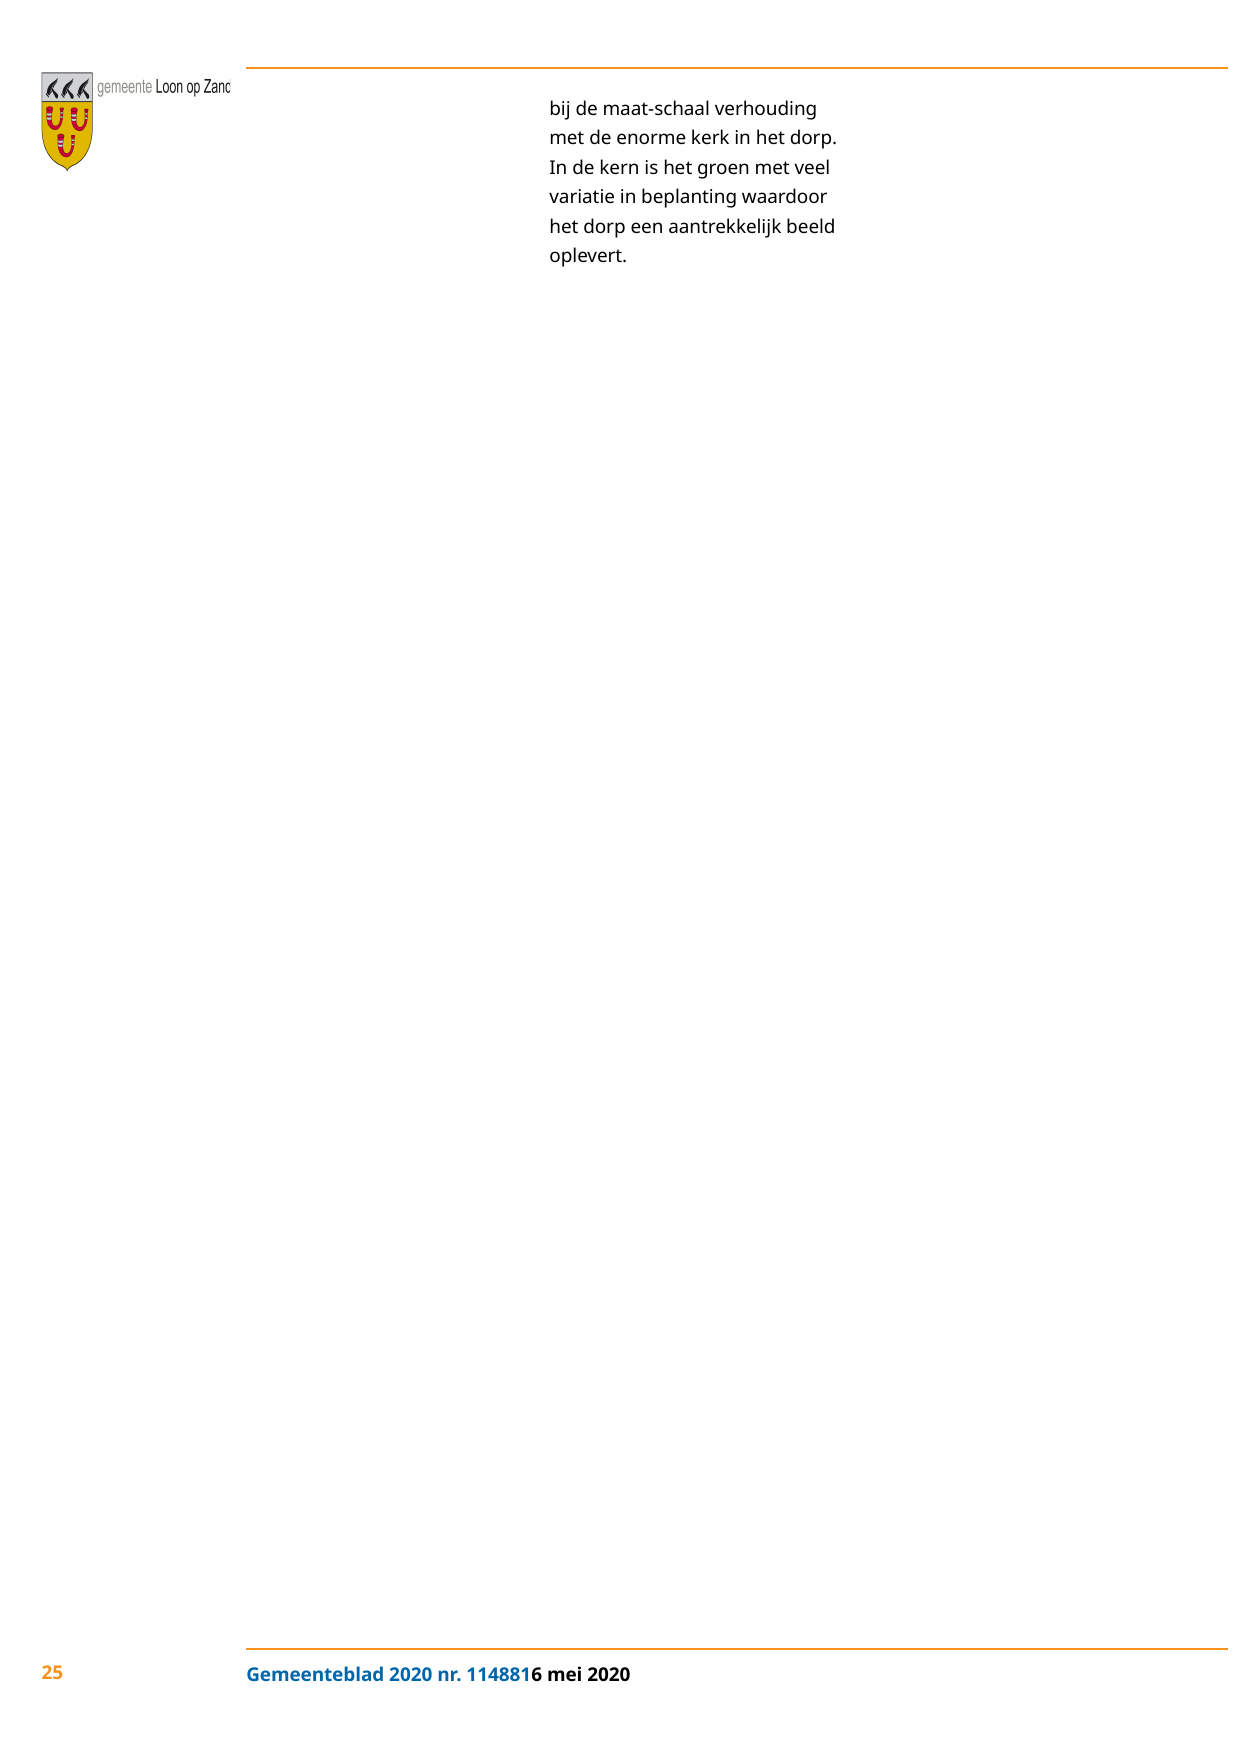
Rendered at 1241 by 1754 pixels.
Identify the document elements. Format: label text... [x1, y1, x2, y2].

table_cell bij de maat-schaal verhouding met de enorme kerk in het dorp. In de kern is het groen met veel variatie in beplanting waardoor het dorp een aantrekkelijk beeld oplevert. [549, 95, 850, 268]
table_cell [850, 95, 1152, 268]
table_cell [248, 95, 549, 268]
picture [41, 47, 231, 172]
